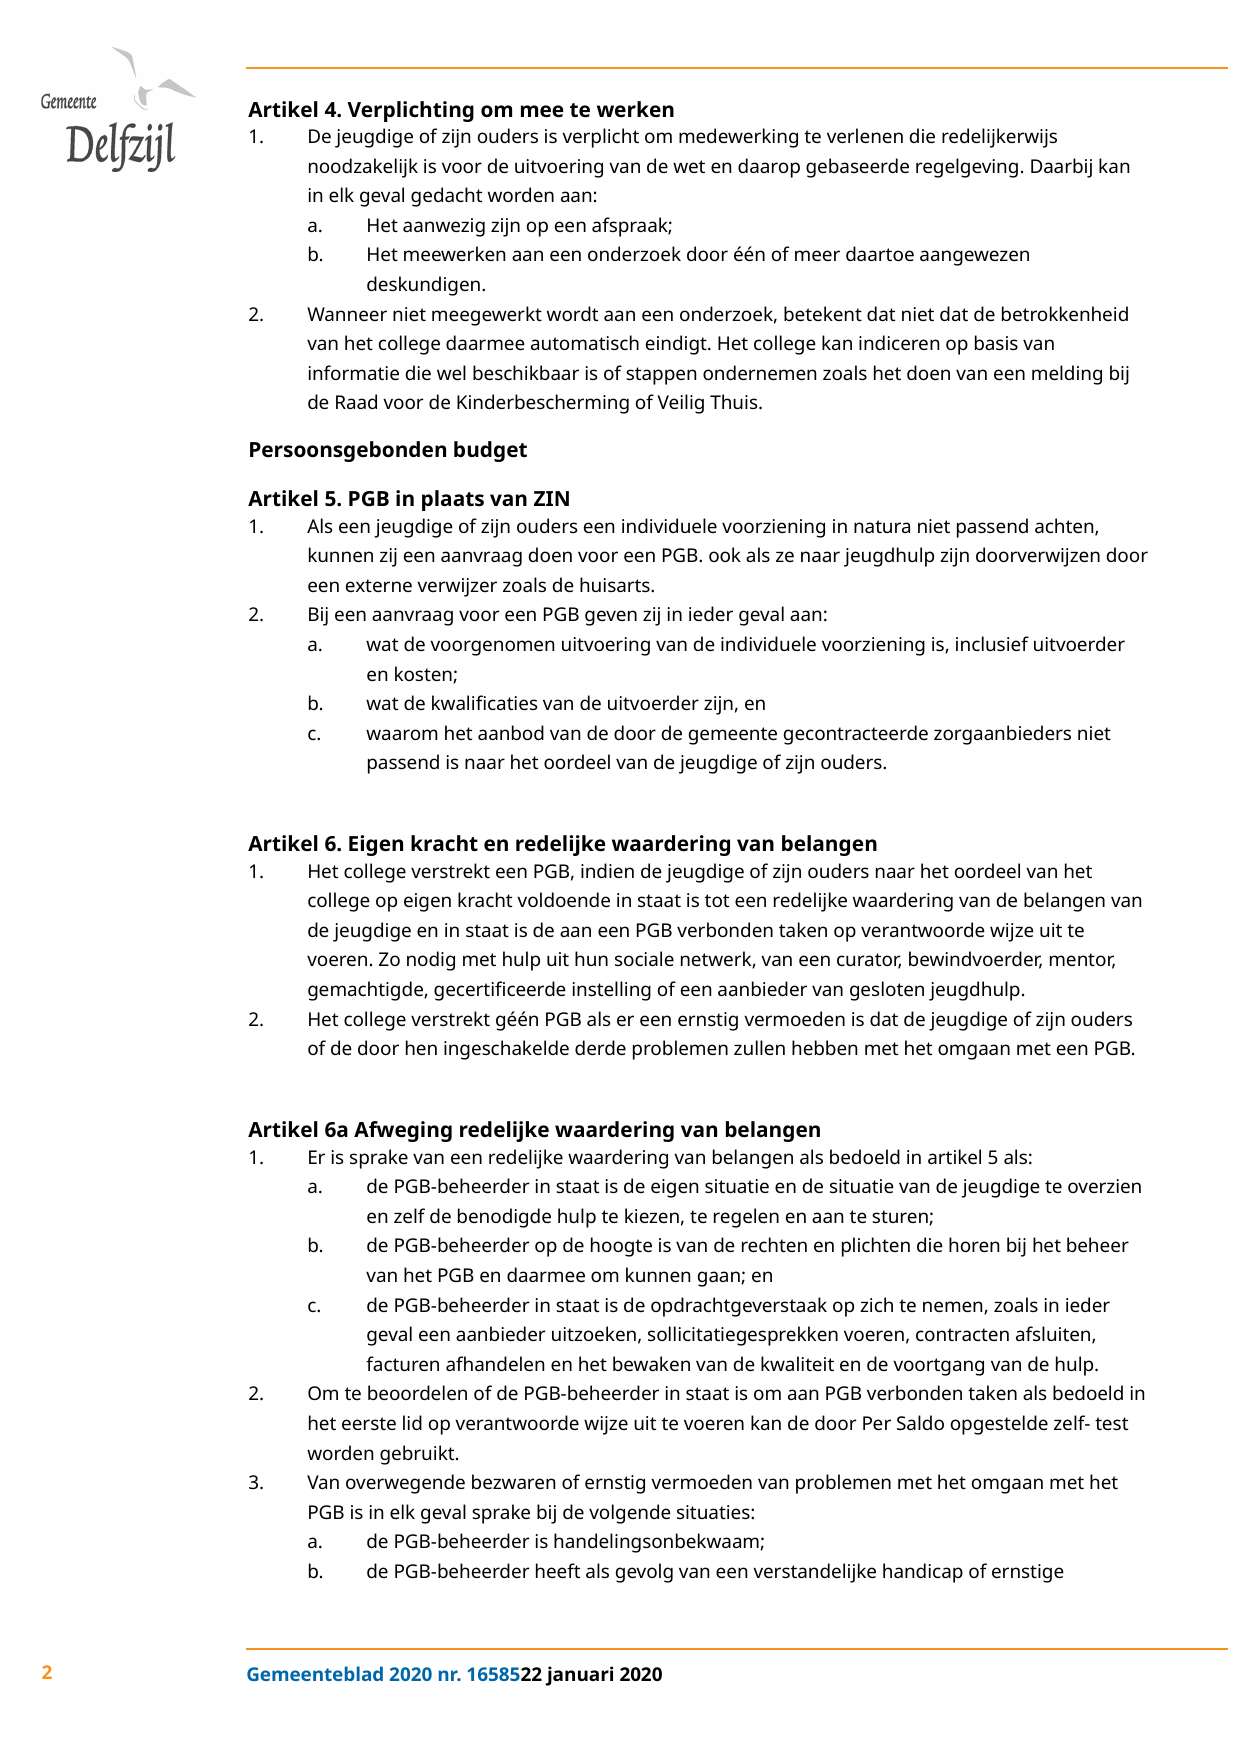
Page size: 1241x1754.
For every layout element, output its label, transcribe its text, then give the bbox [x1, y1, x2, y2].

list Het college verstrekt een PGB, indien de jeugdige of zijn ouders naar het oordeel van het college op eigen kracht voldoende in staat is tot een redelijke waardering van de belangen van de jeugdige en in staat is de aan een PGB verbonden taken op verantwoorde wijze uit te voeren. Zo nodig met hulp uit hun sociale netwerk, van een curator, bewindvoerder, mentor, gemachtigde, gecertificeerde instelling of een aanbieder van gesloten jeugdhulp. [248, 858, 1152, 1002]
picture [41, 47, 231, 172]
list de PGB-beheerder op de hoogte is van de rechten en plichten die horen bij het beheer van het PGB en daarmee om kunnen gaan; en [307, 1233, 1152, 1288]
list Het aanwezig zijn op een afspraak; [307, 212, 1152, 238]
list Als een jeugdige of zijn ouders een individuele voorziening in natura niet passend achten, kunnen zij een aanvraag doen voor een PGB. ook als ze naar jeugdhulp zijn doorverwijzen door een externe verwijzer zoals de huisarts. [248, 513, 1152, 598]
list De jeugdige of zijn ouders is verplicht om medewerking te verlenen die redelijkerwijs noodzakelijk is voor de uitvoering van de wet en daarop gebaseerde regelgeving. Daarbij kan in elk geval gedacht worden aan: [248, 123, 1152, 208]
list Het meewerken aan een onderzoek door één of meer daartoe aangewezen deskundigen. [307, 242, 1152, 297]
text Artikel 6a Afweging redelijke waardering van belangen [248, 1115, 1152, 1144]
list Van overwegende bezwaren of ernstig vermoeden van problemen met het omgaan met het PGB is in elk geval sprake bij de volgende situaties: [248, 1469, 1152, 1524]
list de PGB-beheerder in staat is de eigen situatie en de situatie van de jeugdige te overzien en zelf de benodigde hulp te kiezen, te regelen en aan te sturen; [307, 1173, 1152, 1229]
text Artikel 5. PGB in plaats van ZIN [248, 484, 1152, 513]
text Artikel 4. Verplichting om mee te werken [248, 95, 1152, 123]
list de PGB-beheerder heeft als gevolg van een verstandelijke handicap of ernstige [307, 1558, 1152, 1584]
list wat de voorgenomen uitvoering van de individuele voorziening is, inclusief uitvoerder en kosten; [307, 631, 1152, 686]
list Bij een aanvraag voor een PGB geven zij in ieder geval aan: [248, 602, 1152, 627]
list Om te beoordelen of de PGB-beheerder in staat is om aan PGB verbonden taken als bedoeld in het eerste lid op verantwoorde wijze uit te voeren kan de door Per Saldo opgestelde zelf- test worden gebruikt. [248, 1381, 1152, 1465]
list Wanneer niet meegewerkt wordt aan een onderzoek, betekent dat niet dat de betrokkenheid van het college daarmee automatisch eindigt. Het college kan indiceren op basis van informatie die wel beschikbaar is of stappen ondernemen zoals het doen van een melding bij de Raad voor de Kinderbescherming of Veilig Thuis. [248, 301, 1152, 415]
list de PGB-beheerder in staat is de opdrachtgeverstaak op zich te nemen, zoals in ieder geval een aanbieder uitzoeken, sollicitatiegesprekken voeren, contracten afsluiten, facturen afhandelen en het bewaken van de kwaliteit en de voortgang van de hulp. [307, 1292, 1152, 1377]
list Het college verstrekt géén PGB als er een ernstig vermoeden is dat de jeugdige of zijn ouders of de door hen ingeschakelde derde problemen zullen hebben met het omgaan met een PGB. [248, 1006, 1152, 1061]
list de PGB-beheerder is handelingsonbekwaam; [307, 1528, 1152, 1554]
list waarom het aanbod van de door de gemeente gecontracteerde zorgaanbieders niet passend is naar het oordeel van de jeugdige of zijn ouders. [307, 720, 1152, 775]
list Er is sprake van een redelijke waardering van belangen als bedoeld in artikel 5 als: [248, 1144, 1152, 1169]
text Persoonsgebonden budget [248, 435, 1152, 463]
list wat de kwalificaties van de uitvoerder zijn, en [307, 690, 1152, 716]
text Artikel 6. Eigen kracht en redelijke waardering van belangen [248, 829, 1152, 858]
